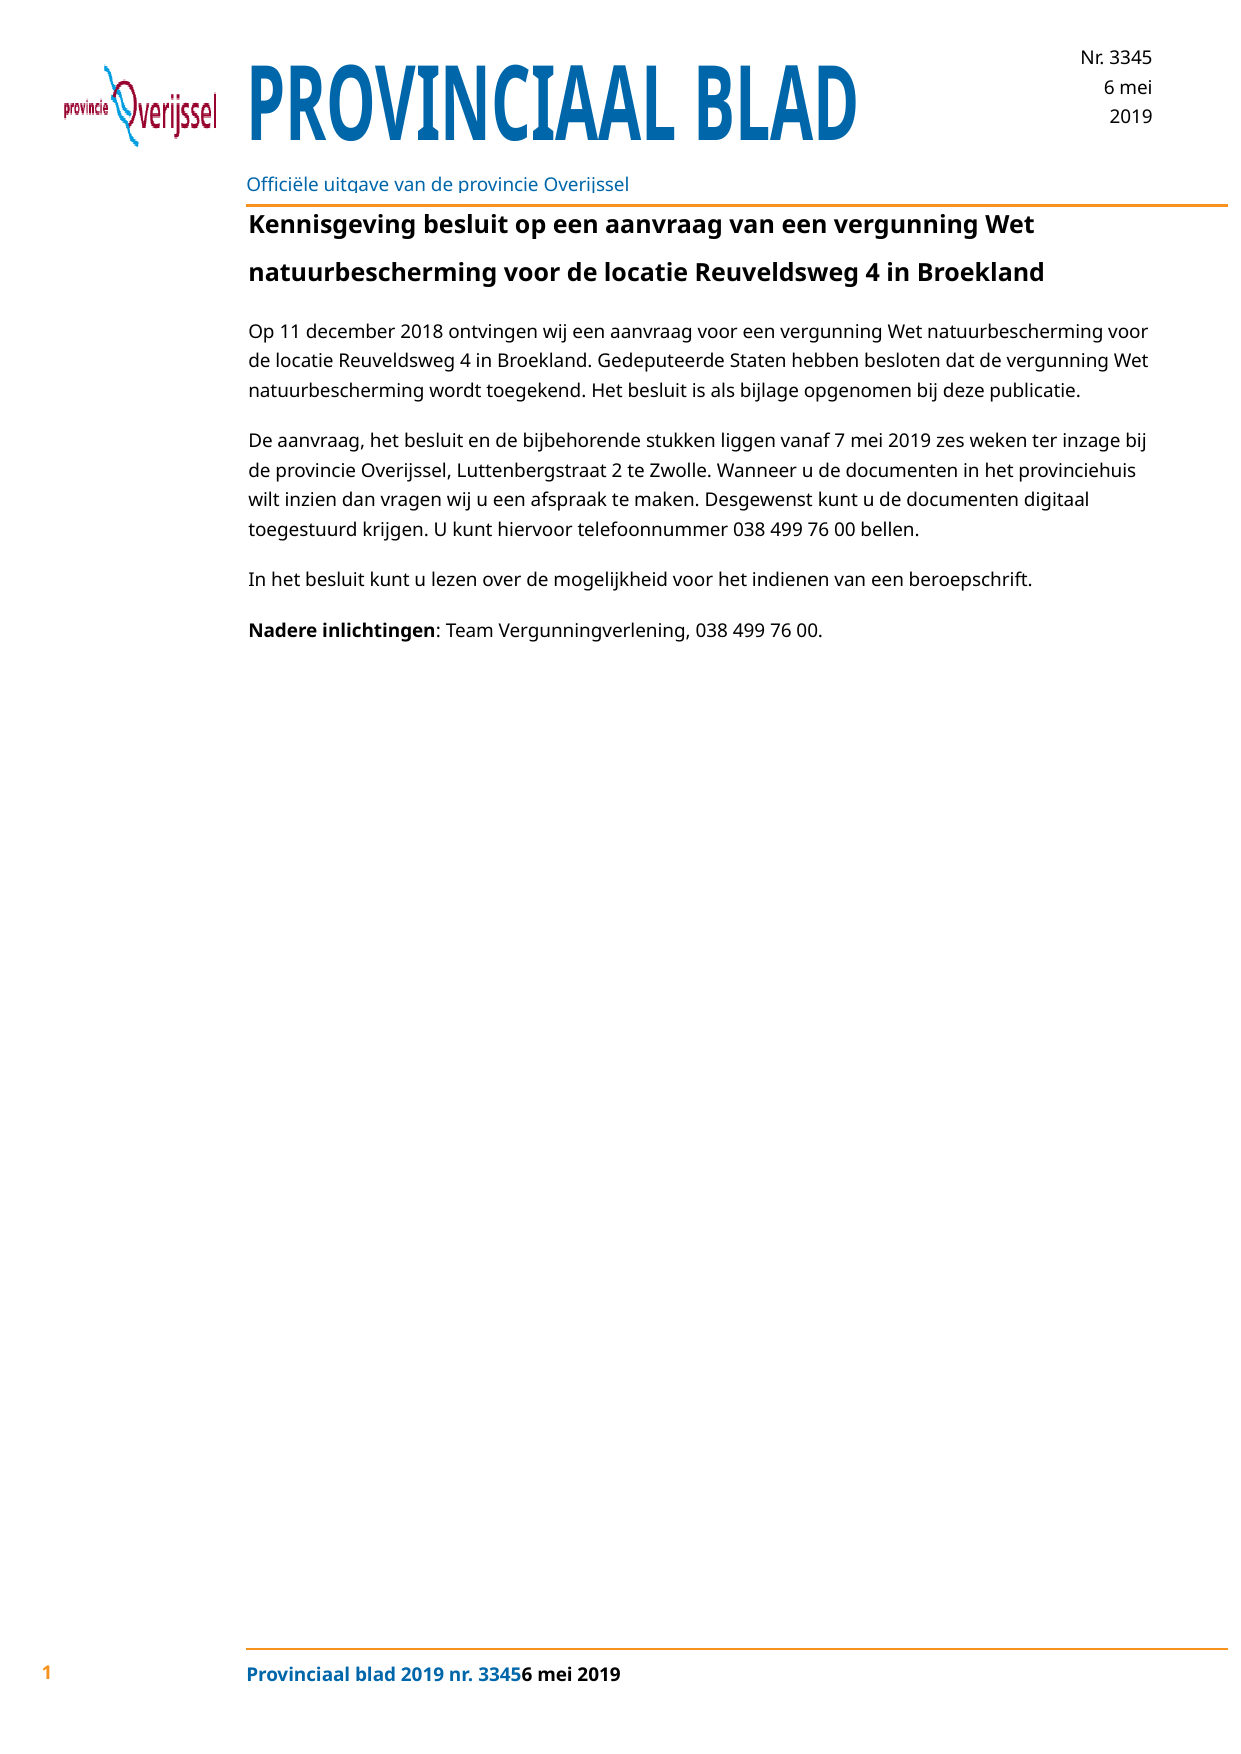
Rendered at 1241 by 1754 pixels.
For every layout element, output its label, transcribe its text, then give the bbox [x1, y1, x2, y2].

picture [41, 47, 231, 172]
text De aanvraag, het besluit en de bijbehorende stukken liggen vanaf 7 mei 2019 zes weken ter inzage bij de provincie Overijssel, Luttenbergstraat 2 te Zwolle. Wanneer u de documenten in het provinciehuis wilt inzien dan vragen wij u een afspraak te maken. Desgewenst kunt u de documenten digitaal toegestuurd krijgen. U kunt hiervoor telefoonnummer 038 499 76 00 bellen. [248, 427, 1152, 542]
text Kennisgeving besluit op een aanvraag van een vergunning Wet natuurbescherming voor de locatie Reuveldsweg 4 in Broekland [248, 207, 1152, 288]
text Nadere inlichtingen: Team Vergunningverlening, 038 499 76 00. [248, 617, 1152, 643]
text In het besluit kunt u lezen over de mogelijkheid voor het indienen van een beroepschrift. [248, 567, 1152, 592]
text Op 11 december 2018 ontvingen wij een aanvraag voor een vergunning Wet natuurbescherming voor de locatie Reuveldsweg 4 in Broekland. Gedeputeerde Staten hebben besloten dat de vergunning Wet natuurbescherming wordt toegekend. Het besluit is als bijlage opgenomen bij deze publicatie. [248, 318, 1152, 403]
